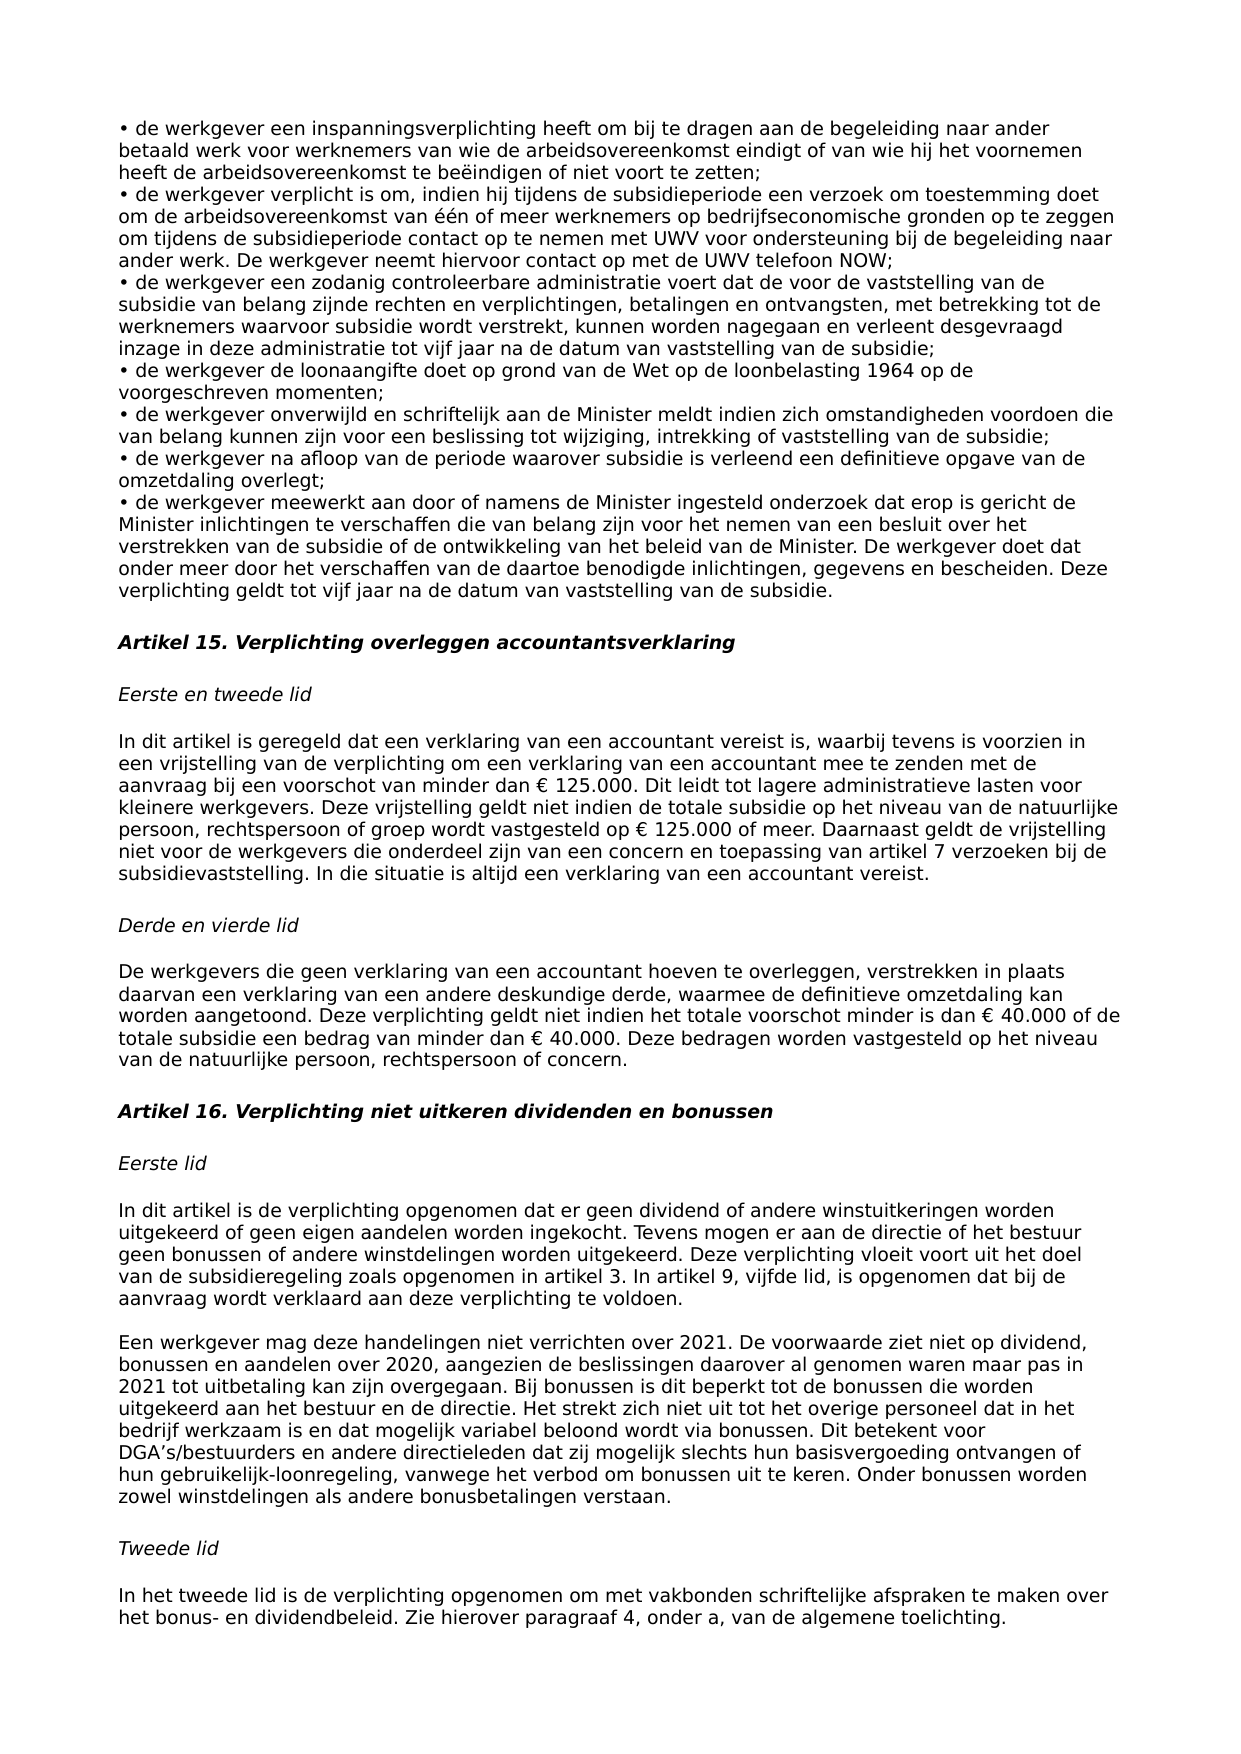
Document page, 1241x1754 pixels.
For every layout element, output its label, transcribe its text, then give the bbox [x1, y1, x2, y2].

text De werkgevers die geen verklaring van een accountant hoeven te overleggen, verstrekken in plaats daarvan een verklaring van een andere deskundige derde, waarmee de definitieve omzetdaling kan worden aangetoond. Deze verplichting geldt niet indien het totale voorschot minder is dan € 40.000 of de totale subsidie een bedrag van minder dan € 40.000. Deze bedragen worden vastgesteld op het niveau van de natuurlijke persoon, rechtspersoon of concern. [118, 961, 1122, 1071]
subtitle Artikel 16. Verplichting niet uitkeren dividenden en bonussen [118, 1101, 1122, 1123]
subtitle Eerste lid [118, 1153, 1122, 1175]
text • de werkgever een zodanig controleerbare administratie voert dat de voor de vaststelling van de subsidie van belang zijnde rechten en verplichtingen, betalingen en ontvangsten, met betrekking tot de werknemers waarvoor subsidie wordt verstrekt, kunnen worden nagegaan en verleent desgevraagd inzage in deze administratie tot vijf jaar na de datum van vaststelling van de subsidie; [118, 272, 1122, 360]
text • de werkgever onverwijld en schriftelijk aan de Minister meldt indien zich omstandigheden voordoen die van belang kunnen zijn voor een beslissing tot wijziging, intrekking of vaststelling van de subsidie; [118, 404, 1122, 448]
subtitle Eerste en tweede lid [118, 684, 1122, 706]
text Een werkgever mag deze handelingen niet verrichten over 2021. De voorwaarde ziet niet op dividend, bonussen en aandelen over 2020, aangezien de beslissingen daarover al genomen waren maar pas in 2021 tot uitbetaling kan zijn overgegaan. Bij bonussen is dit beperkt tot de bonussen die worden uitgekeerd aan het bestuur en de directie. Het strekt zich niet uit tot het overige personeel dat in het bedrijf werkzaam is en dat mogelijk variabel beloond wordt via bonussen. Dit betekent voor DGA’s/bestuurders en andere directieleden dat zij mogelijk slechts hun basisvergoeding ontvangen of hun gebruikelijk-loonregeling, vanwege het verbod om bonussen uit te keren. Onder bonussen worden zowel winstdelingen als andere bonusbetalingen verstaan. [118, 1332, 1122, 1508]
subtitle Derde en vierde lid [118, 914, 1122, 936]
text In dit artikel is de verplichting opgenomen dat er geen dividend of andere winstuitkeringen worden uitgekeerd of geen eigen aandelen worden ingekocht. Tevens mogen er aan de directie of het bestuur geen bonussen of andere winstdelingen worden uitgekeerd. Deze verplichting vloeit voort uit het doel van de subsidieregeling zoals opgenomen in artikel 3. In artikel 9, vijfde lid, is opgenomen dat bij de aanvraag wordt verklaard aan deze verplichting te voldoen. [118, 1200, 1122, 1310]
text • de werkgever de loonaangifte doet op grond van de Wet op de loonbelasting 1964 op de voorgeschreven momenten; [118, 360, 1122, 404]
text In het tweede lid is de verplichting opgenomen om met vakbonden schriftelijke afspraken te maken over het bonus- en dividendbeleid. Zie hierover paragraaf 4, onder a, van de algemene toelichting. [118, 1585, 1122, 1629]
subtitle Tweede lid [118, 1538, 1122, 1560]
text • de werkgever meewerkt aan door of namens de Minister ingesteld onderzoek dat erop is gericht de Minister inlichtingen te verschaffen die van belang zijn voor het nemen van een besluit over het verstrekken van de subsidie of de ontwikkeling van het beleid van de Minister. De werkgever doet dat onder meer door het verschaffen van de daartoe benodigde inlichtingen, gegevens en bescheiden. Deze verplichting geldt tot vijf jaar na de datum van vaststelling van de subsidie. [118, 492, 1122, 602]
text • de werkgever verplicht is om, indien hij tijdens de subsidieperiode een verzoek om toestemming doet om de arbeidsovereenkomst van één of meer werknemers op bedrijfseconomische gronden op te zeggen om tijdens de subsidieperiode contact op te nemen met UWV voor ondersteuning bij de begeleiding naar ander werk. De werkgever neemt hiervoor contact op met de UWV telefoon NOW; [118, 184, 1122, 272]
text • de werkgever na afloop van de periode waarover subsidie is verleend een definitieve opgave van de omzetdaling overlegt; [118, 448, 1122, 492]
subtitle Artikel 15. Verplichting overleggen accountantsverklaring [118, 632, 1122, 654]
text • de werkgever een inspanningsverplichting heeft om bij te dragen aan de begeleiding naar ander betaald werk voor werknemers van wie de arbeidsovereenkomst eindigt of van wie hij het voornemen heeft de arbeidsovereenkomst te beëindigen of niet voort te zetten; [118, 118, 1122, 184]
text In dit artikel is geregeld dat een verklaring van een accountant vereist is, waarbij tevens is voorzien in een vrijstelling van de verplichting om een verklaring van een accountant mee te zenden met de aanvraag bij een voorschot van minder dan € 125.000. Dit leidt tot lagere administratieve lasten voor kleinere werkgevers. Deze vrijstelling geldt niet indien de totale subsidie op het niveau van de natuurlijke persoon, rechtspersoon of groep wordt vastgesteld op € 125.000 of meer. Daarnaast geldt de vrijstelling niet voor de werkgevers die onderdeel zijn van een concern en toepassing van artikel 7 verzoeken bij de subsidievaststelling. In die situatie is altijd een verklaring van een accountant vereist. [118, 731, 1122, 884]
